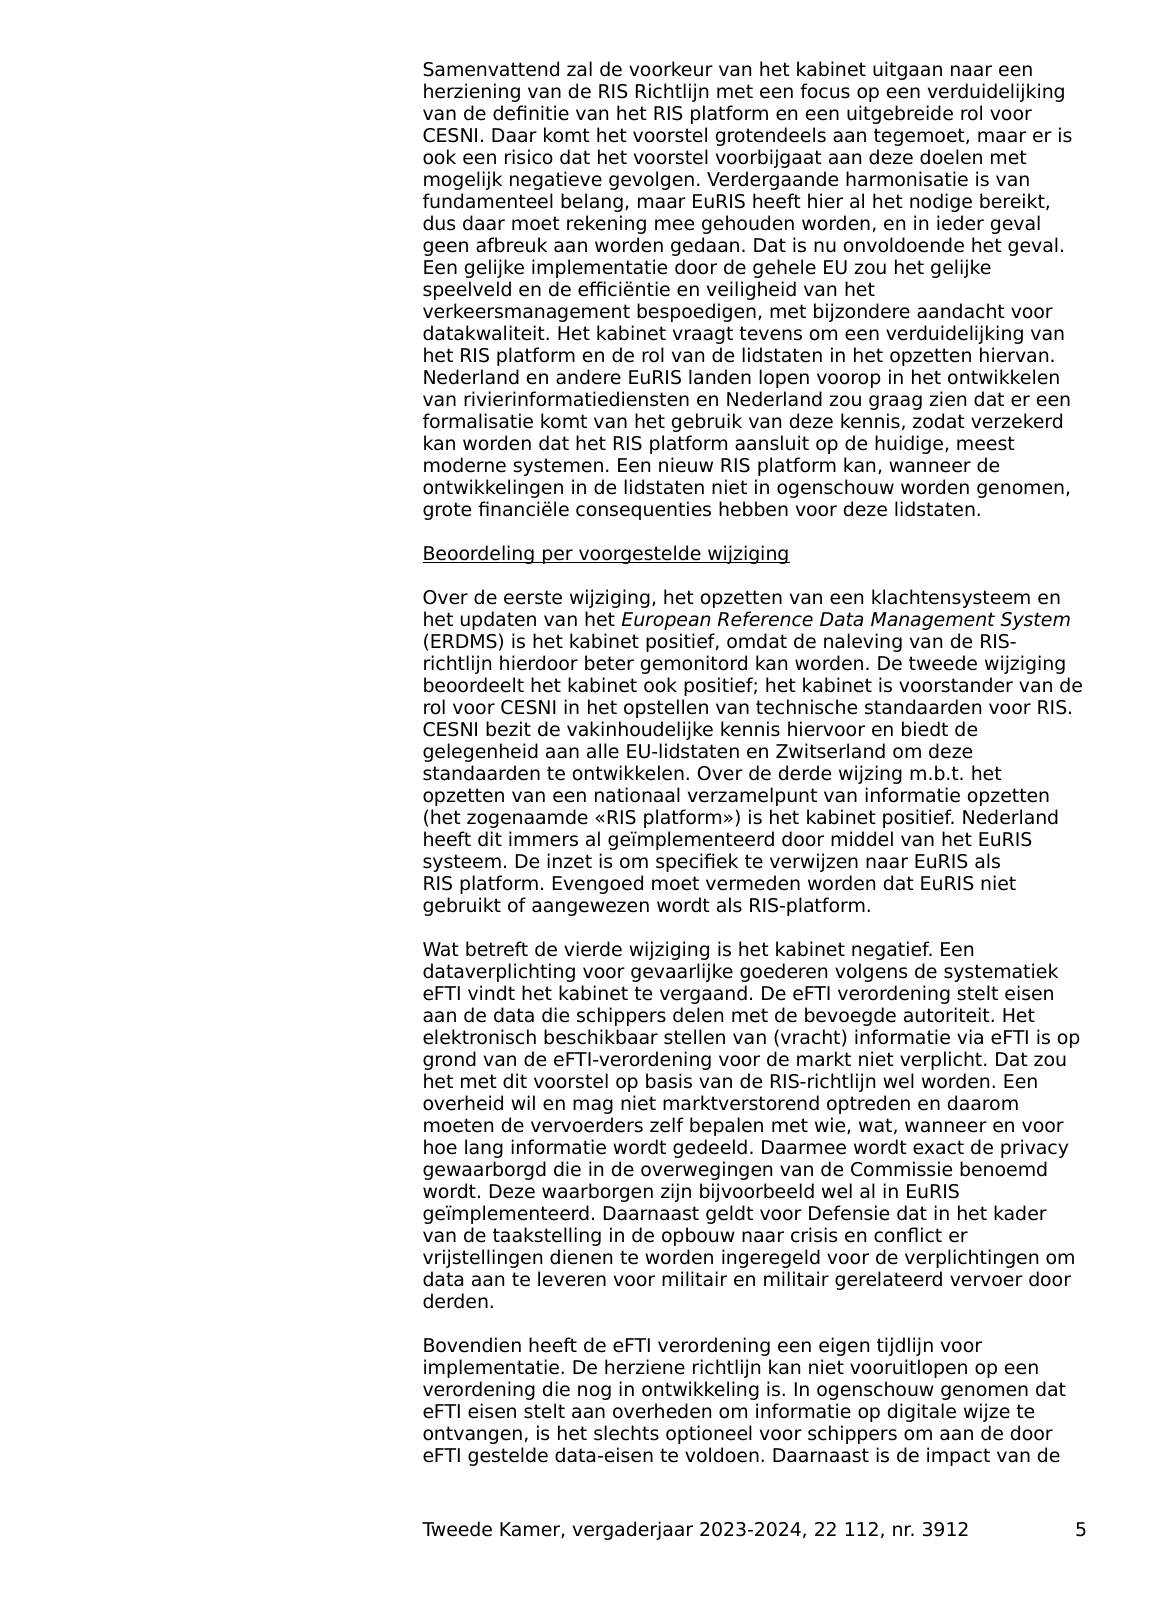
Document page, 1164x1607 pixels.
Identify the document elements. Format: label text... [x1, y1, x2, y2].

subtitle Beoordeling per voorgestelde wijziging [422, 543, 1087, 565]
text Samenvattend zal de voorkeur van het kabinet uitgaan naar een herziening van de RIS Richtlijn met een focus op een verduidelijking van de definitie van het RIS platform en een uitgebreide rol voor CESNI. Daar komt het voorstel grotendeels aan tegemoet, maar er is ook een risico dat het voorstel voorbijgaat aan deze doelen met mogelijk negatieve gevolgen. Verdergaande harmonisatie is van fundamenteel belang, maar EuRIS heeft hier al het nodige bereikt, dus daar moet rekening mee gehouden worden, en in ieder geval geen afbreuk aan worden gedaan. Dat is nu onvoldoende het geval. Een gelijke implementatie door de gehele EU zou het gelijke speelveld en de efficiëntie en veiligheid van het verkeersmanagement bespoedigen, met bijzondere aandacht voor datakwaliteit. Het kabinet vraagt tevens om een verduidelijking van het RIS platform en de rol van de lidstaten in het opzetten hiervan. Nederland en andere EuRIS landen lopen voorop in het ontwikkelen van rivierinformatiediensten en Nederland zou graag zien dat er een formalisatie komt van het gebruik van deze kennis, zodat verzekerd kan worden dat het RIS platform aansluit op de huidige, meest moderne systemen. Een nieuw RIS platform kan, wanneer de ontwikkelingen in de lidstaten niet in ogenschouw worden genomen, grote financiële consequenties hebben voor deze lidstaten. [422, 59, 1087, 521]
text Over de eerste wijziging, het opzetten van een klachtensysteem en het updaten van het European Reference Data Management System (ERDMS) is het kabinet positief, omdat de naleving van de RIS-richtlijn hierdoor beter gemonitord kan worden. De tweede wijziging beoordeelt het kabinet ook positief; het kabinet is voorstander van de rol voor CESNI in het opstellen van technische standaarden voor RIS. CESNI bezit de vakinhoudelijke kennis hiervoor en biedt de gelegenheid aan alle EU-lidstaten en Zwitserland om deze standaarden te ontwikkelen. Over de derde wijzing m.b.t. het opzetten van een nationaal verzamelpunt van informatie opzetten (het zogenaamde «RIS platform») is het kabinet positief. Nederland heeft dit immers al geïmplementeerd door middel van het EuRIS systeem. De inzet is om specifiek te verwijzen naar EuRIS als RIS platform. Evengoed moet vermeden worden dat EuRIS niet gebruikt of aangewezen wordt als RIS-platform. [422, 587, 1087, 917]
text Bovendien heeft de eFTI verordening een eigen tijdlijn voor implementatie. De herziene richtlijn kan niet vooruitlopen op een verordening die nog in ontwikkeling is. In ogenschouw genomen dat eFTI eisen stelt aan overheden om informatie op digitale wijze te ontvangen, is het slechts optioneel voor schippers om aan de door eFTI gestelde data-eisen te voldoen. Daarnaast is de impact van de [422, 1335, 1087, 1467]
text Wat betreft de vierde wijziging is het kabinet negatief. Een dataverplichting voor gevaarlijke goederen volgens de systematiek eFTI vindt het kabinet te vergaand. De eFTI verordening stelt eisen aan de data die schippers delen met de bevoegde autoriteit. Het elektronisch beschikbaar stellen van (vracht) informatie via eFTI is op grond van de eFTI-verordening voor de markt niet verplicht. Dat zou het met dit voorstel op basis van de RIS-richtlijn wel worden. Een overheid wil en mag niet marktverstorend optreden en daarom moeten de vervoerders zelf bepalen met wie, wat, wanneer en voor hoe lang informatie wordt gedeeld. Daarmee wordt exact de privacy gewaarborgd die in de overwegingen van de Commissie benoemd wordt. Deze waarborgen zijn bijvoorbeeld wel al in EuRIS geïmplementeerd. Daarnaast geldt voor Defensie dat in het kader van de taakstelling in de opbouw naar crisis en conflict er vrijstellingen dienen te worden ingeregeld voor de verplichtingen om data aan te leveren voor militair en militair gerelateerd vervoer door derden. [422, 939, 1087, 1312]
